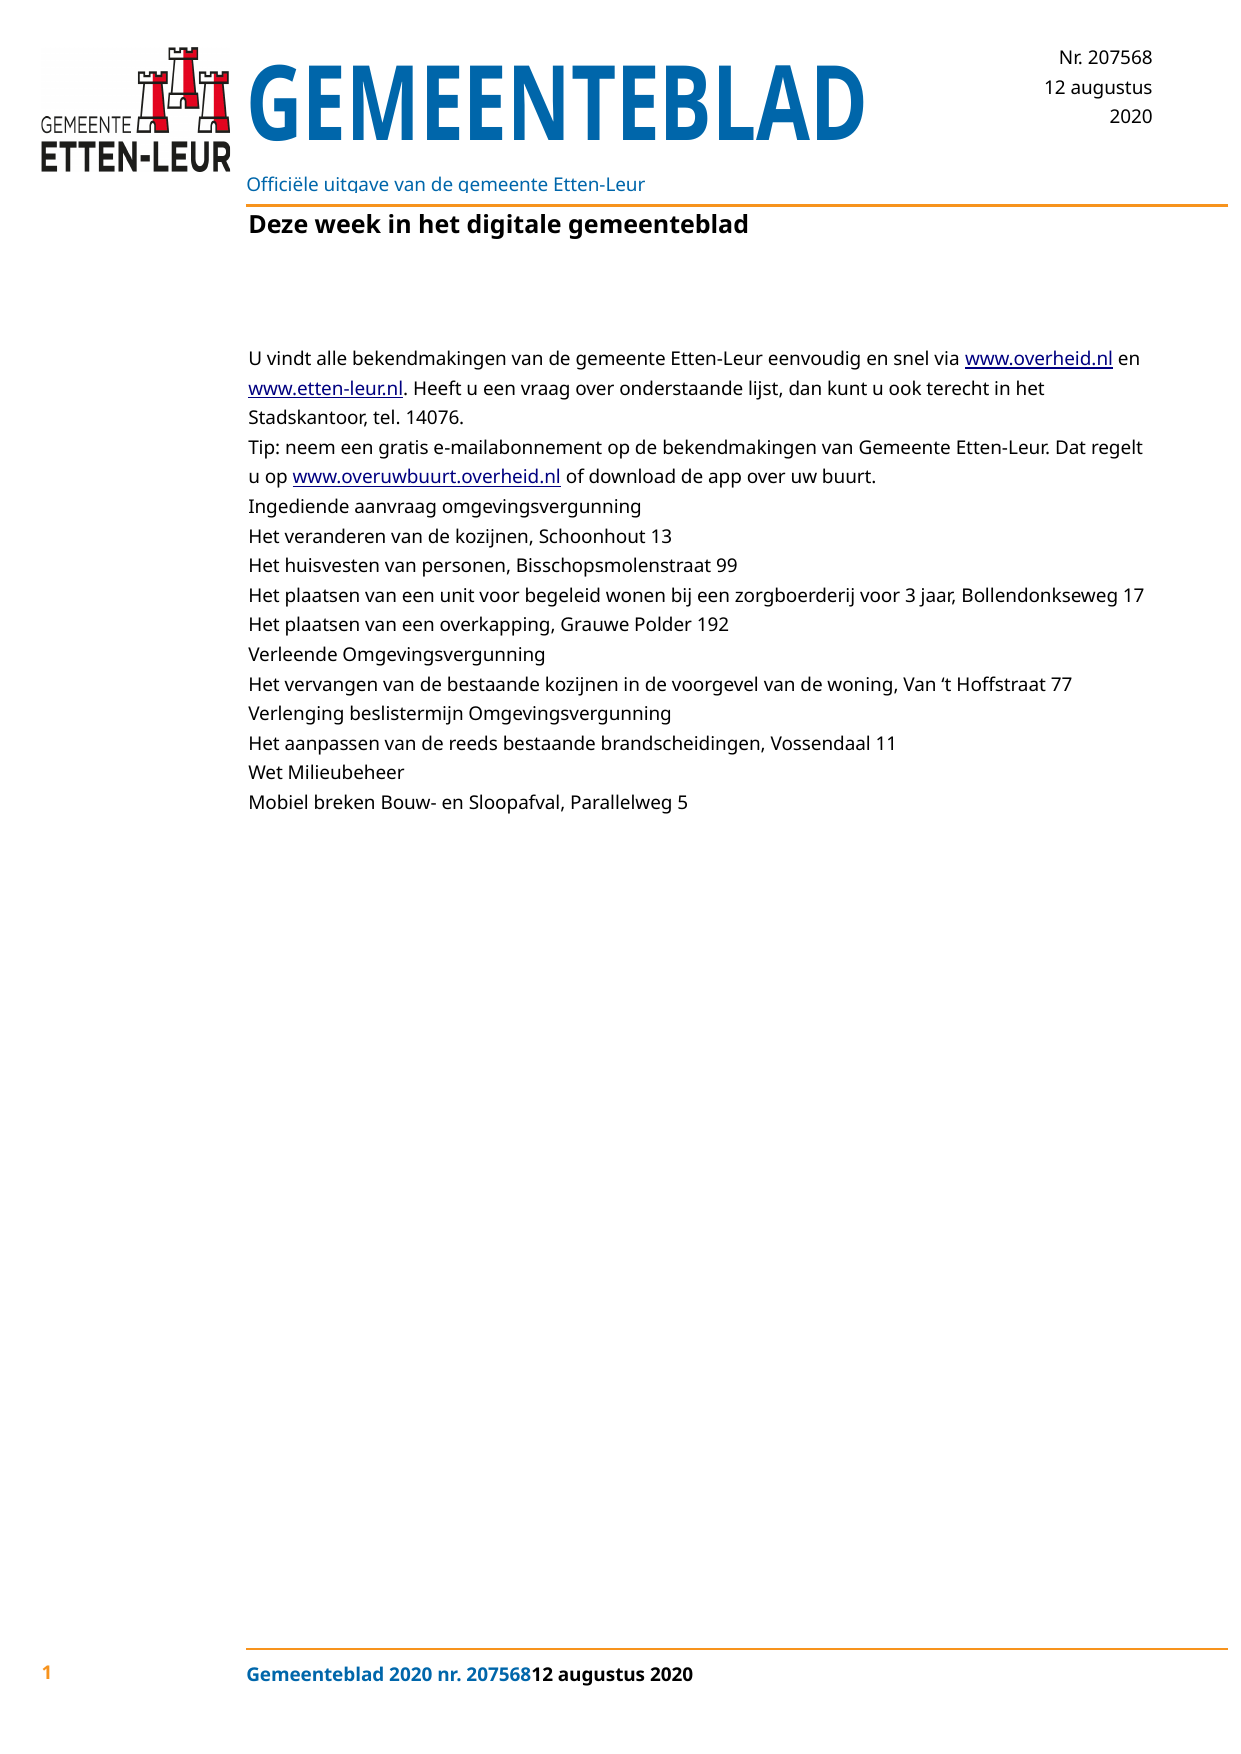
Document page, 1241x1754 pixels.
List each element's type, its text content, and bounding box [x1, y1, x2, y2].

text Tip: neem een gratis e-mailabonnement op de bekendmakingen van Gemeente Etten-Leur. Dat regelt u op www.overuwbuurt.overheid.nl of download de app over uw buurt. [248, 434, 1152, 489]
text Het plaatsen van een unit voor begeleid wonen bij een zorgboerderij voor 3 jaar, Bollendonkseweg 17 [248, 582, 1152, 608]
text Verlenging beslistermijn Omgevingsvergunning [248, 700, 1152, 726]
text Het aanpassen van de reeds bestaande brandscheidingen, Vossendaal 11 [248, 730, 1152, 756]
text Mobiel breken Bouw- en Sloopafval, Parallelweg 5 [248, 789, 1152, 815]
text Verleende Omgevingsvergunning [248, 641, 1152, 667]
text Het huisvesten van personen, Bisschopsmolenstraat 99 [248, 552, 1152, 578]
text Het vervangen van de bestaande kozijnen in de voorgevel van de woning, Van ‘t Hoffstraat 77 [248, 671, 1152, 696]
picture [41, 47, 231, 172]
text Deze week in het digitale gemeenteblad [248, 207, 1152, 241]
text Het plaatsen van een overkapping, Grauwe Polder 192 [248, 612, 1152, 637]
text Ingediende aanvraag omgevingsvergunning [248, 493, 1152, 519]
text U vindt alle bekendmakingen van de gemeente Etten-Leur eenvoudig en snel via www.overheid.nl en www.etten-leur.nl. Heeft u een vraag over onderstaande lijst, dan kunt u ook terecht in het Stadskantoor, tel. 14076. [248, 345, 1152, 430]
text Wet Milieubeheer [248, 759, 1152, 785]
text Het veranderen van de kozijnen, Schoonhout 13 [248, 523, 1152, 548]
